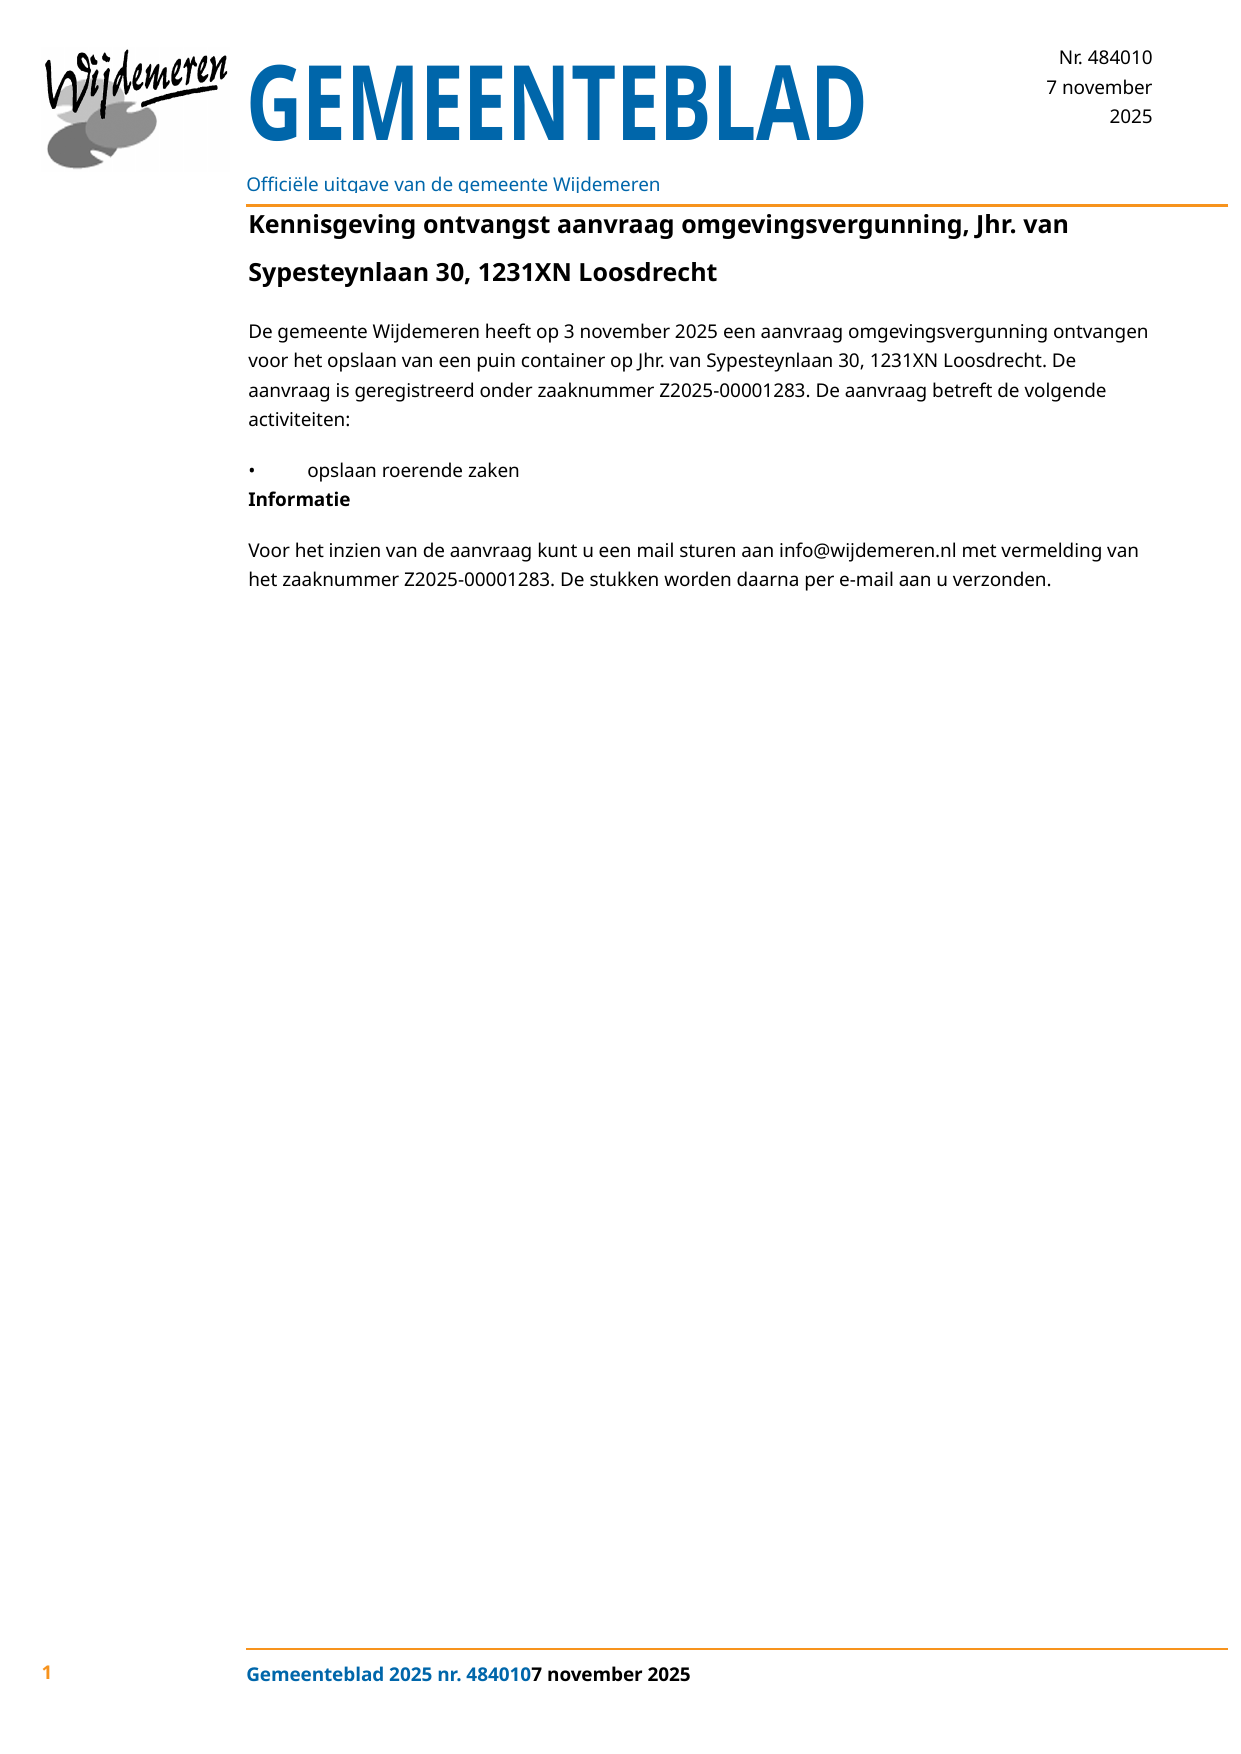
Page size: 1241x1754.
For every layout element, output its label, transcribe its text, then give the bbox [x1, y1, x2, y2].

text Voor het inzien van de aanvraag kunt u een mail sturen aan info@wijdemeren.nl met vermelding van het zaaknummer Z2025-00001283. De stukken worden daarna per e-mail aan u verzonden. [248, 537, 1152, 592]
picture [41, 47, 231, 172]
text De gemeente Wijdemeren heeft op 3 november 2025 een aanvraag omgevingsvergunning ontvangen voor het opslaan van een puin container op Jhr. van Sypesteynlaan 30, 1231XN Loosdrecht. De aanvraag is geregistreerd onder zaaknummer Z2025-00001283. De aanvraag betreft de volgende activiteiten: [248, 318, 1152, 432]
text Informatie [248, 487, 1152, 512]
list opslaan roerende zaken [248, 457, 1152, 483]
text Kennisgeving ontvangst aanvraag omgevingsvergunning, Jhr. van Sypesteynlaan 30, 1231XN Loosdrecht [248, 207, 1152, 288]
